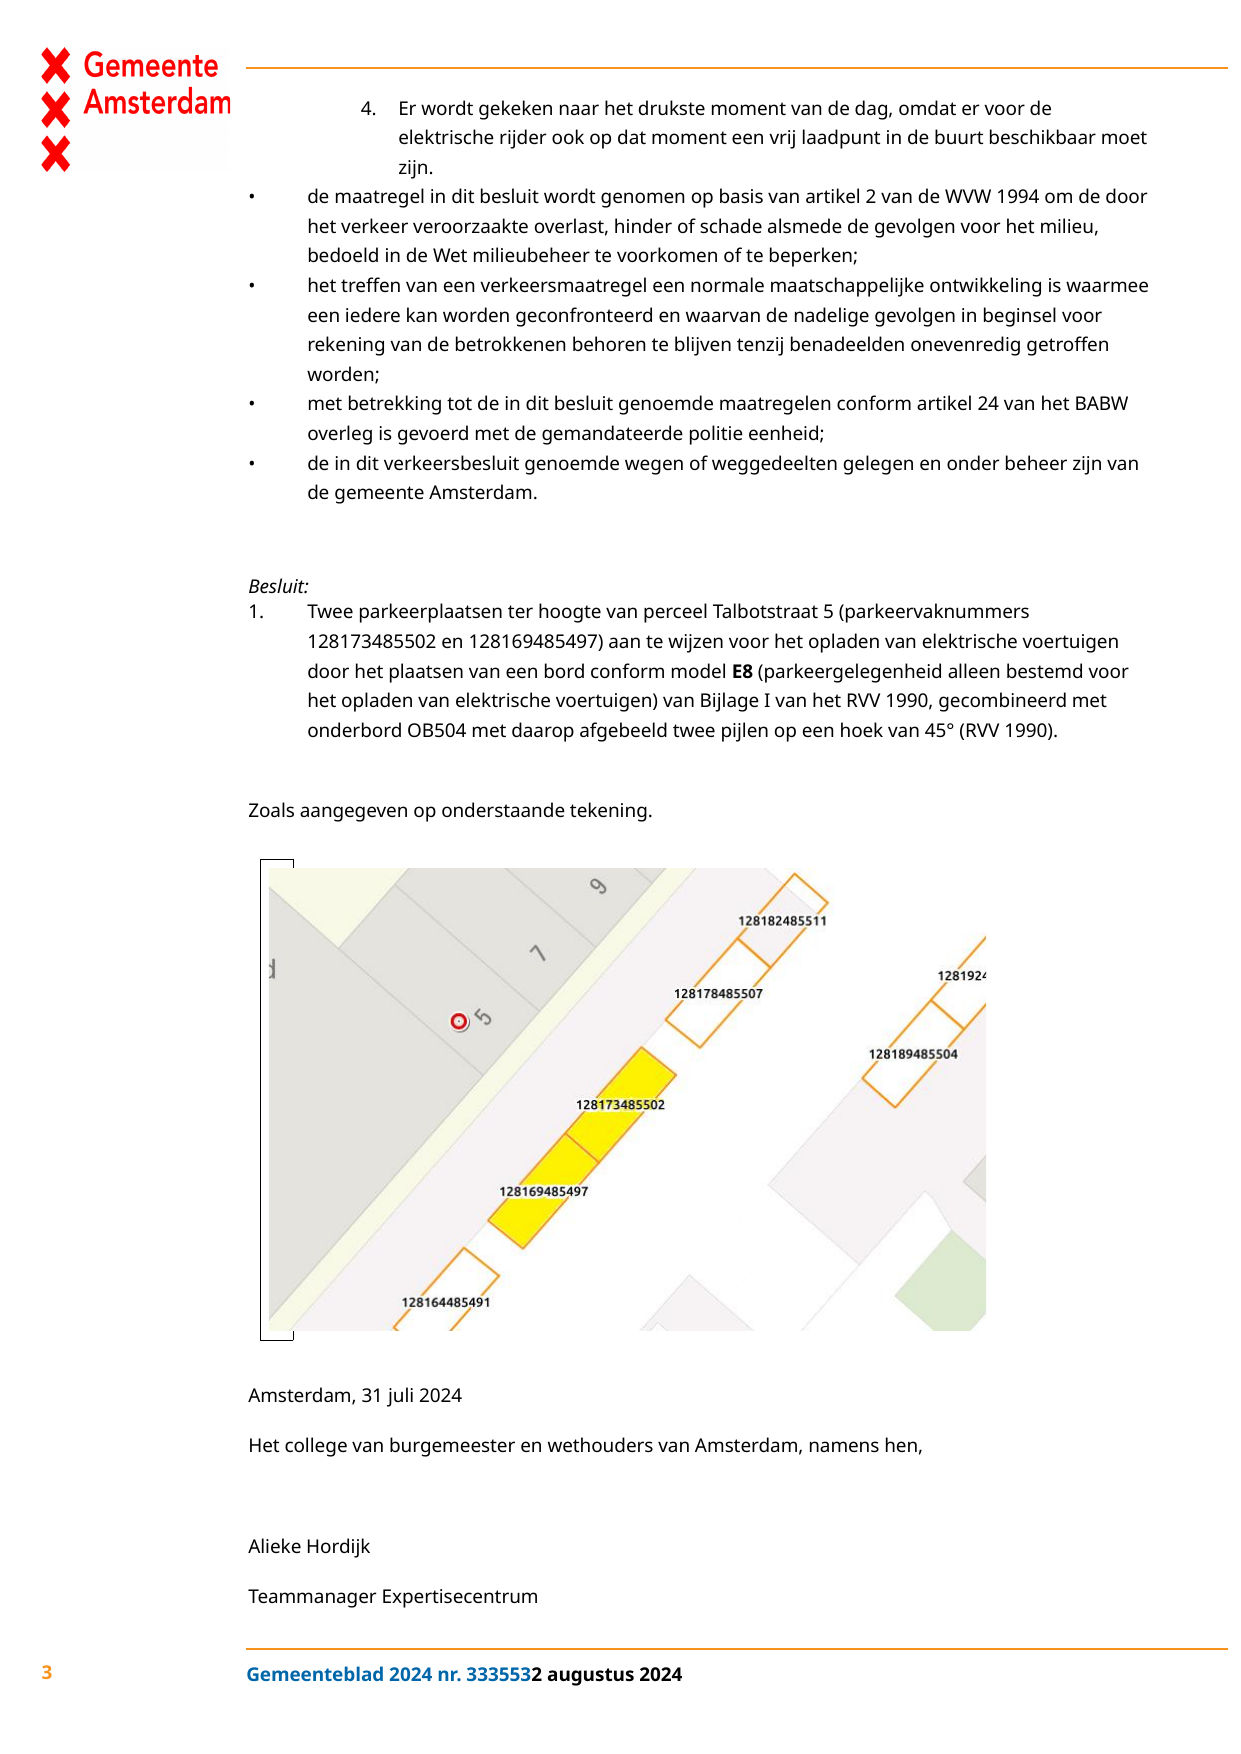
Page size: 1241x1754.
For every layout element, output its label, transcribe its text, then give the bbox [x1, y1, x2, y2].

text Zoals aangegeven op onderstaande tekening. [248, 797, 1152, 823]
list de maatregel in dit besluit wordt genomen op basis van artikel 2 van de WVW 1994 om de door het verkeer veroorzaakte overlast, hinder of schade alsmede de gevolgen voor het milieu, bedoeld in de Wet milieubeheer te voorkomen of te beperken; [248, 183, 1152, 268]
list Twee parkeerplaatsen ter hoogte van perceel Talbotstraat 5 (parkeervaknummers 128173485502 en 128169485497) aan te wijzen voor het opladen van elektrische voertuigen door het plaatsen van een bord conform model E8 (parkeergelegenheid alleen bestemd voor het opladen van elektrische voertuigen) van Bijlage I van het RVV 1990, gecombineerd met onderbord OB504 met daarop afgebeeld twee pijlen op een hoek van 45° (RVV 1990). [248, 599, 1152, 743]
list Er wordt gekeken naar het drukste moment van de dag, omdat er voor de elektrische rijder ook op dat moment een vrij laadpunt in de buurt beschikbaar moet zijn. [361, 95, 1152, 180]
list met betrekking tot de in dit besluit genoemde maatregelen conform artikel 24 van het BABW overleg is gevoerd met de gemandateerde politie eenheid; [248, 391, 1152, 446]
text Besluit: [248, 573, 1152, 599]
text Teammanager Expertisecentrum [248, 1583, 1152, 1609]
text Amsterdam, 31 juli 2024 [248, 1382, 1152, 1407]
picture [268, 868, 987, 1331]
picture [41, 47, 231, 172]
text Het college van burgemeester en wethouders van Amsterdam, namens hen, [248, 1432, 1152, 1458]
list het treffen van een verkeersmaatregel een normale maatschappelijke ontwikkeling is waarmee een iedere kan worden geconfronteerd en waarvan de nadelige gevolgen in beginsel voor rekening van de betrokkenen behoren te blijven tenzij benadeelden onevenredig getroffen worden; [248, 272, 1152, 387]
list de in dit verkeersbesluit genoemde wegen of weggedeelten gelegen en onder beheer zijn van de gemeente Amsterdam. [248, 450, 1152, 505]
text Alieke Hordijk [248, 1533, 1152, 1559]
